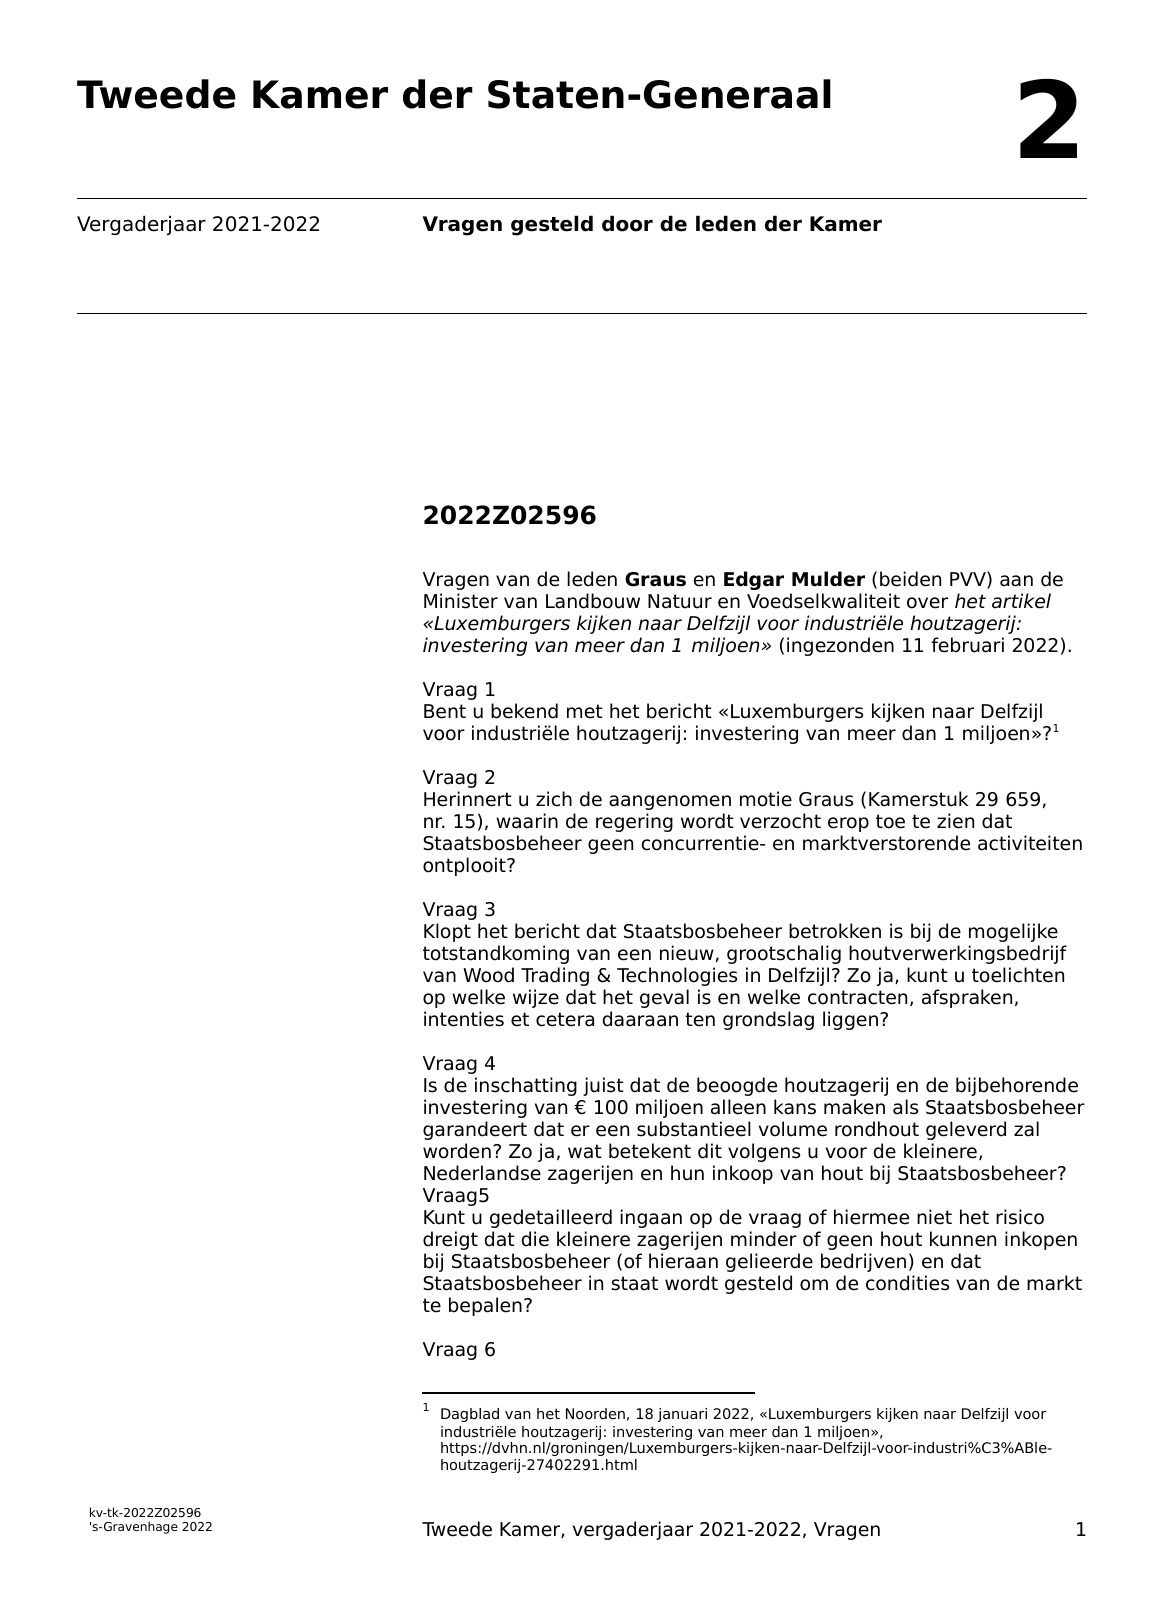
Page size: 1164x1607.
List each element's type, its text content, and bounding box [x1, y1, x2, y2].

text Vraag 4 [422, 1053, 1087, 1075]
text Klopt het bericht dat Staatsbosbeheer betrokken is bij de mogelijke totstandkoming van een nieuw, grootschalig houtverwerkingsbedrijf van Wood Trading & Technologies in Delfzijl? Zo ja, kunt u toelichten op welke wijze dat het geval is en welke contracten, afspraken, intenties et cetera daaraan ten grondslag liggen? [422, 921, 1087, 1031]
text Kunt u gedetailleerd ingaan op de vraag of hiermee niet het risico dreigt dat die kleinere zagerijen minder of geen hout kunnen inkopen bij Staatsbosbeheer (of hieraan gelieerde bedrijven) en dat Staatsbosbeheer in staat wordt gesteld om de condities van de markt te bepalen? [422, 1207, 1087, 1317]
table_header 2 [886, 59, 1087, 198]
text Bent u bekend met het bericht «Luxemburgers kijken naar Delfzijl voor industriële houtzagerij: investering van meer dan 1 miljoen»? [422, 701, 1087, 745]
text Herinnert u zich de aangenomen motie Graus (Kamerstuk 29 659, nr. 15), waarin de regering wordt verzocht erop toe te zien dat Staatsbosbeheer geen concurrentie- en marktverstorende activiteiten ontplooit? [422, 789, 1087, 877]
text Vraag5 [422, 1185, 1087, 1207]
table_header Tweede Kamer der Staten-Generaal [77, 59, 886, 198]
text Vragen van de leden Graus en Edgar Mulder (beiden PVV) aan de Minister van Landbouw Natuur en Voedselkwaliteit over het artikel «Luxemburgers kijken naar Delfzijl voor industriële houtzagerij: investering van meer dan 1 miljoen» (ingezonden 11 februari 2022). [422, 569, 1087, 657]
text Is de inschatting juist dat de beoogde houtzagerij en de bijbehorende investering van € 100 miljoen alleen kans maken als Staatsbosbeheer garandeert dat er een substantieel volume rondhout geleverd zal worden? Zo ja, wat betekent dit volgens u voor de kleinere, Nederlandse zagerijen en hun inkoop van hout bij Staatsbosbeheer? [422, 1075, 1087, 1185]
text 2022Z02596 [422, 501, 1087, 531]
text Vraag 1 [422, 679, 1087, 701]
text 's-Gravenhage 2022 [88, 1520, 323, 1534]
text Vraag 3 [422, 899, 1087, 921]
table_cell Vergaderjaar 2021-2022 [77, 199, 422, 313]
text Vraag 2 [422, 767, 1087, 789]
text Vraag 6 [422, 1339, 1087, 1361]
table_cell Vragen gesteld door de leden der Kamer [422, 199, 1087, 313]
text kv-tk-2022Z02596 [88, 1506, 323, 1520]
text Dagblad van het Noorden, 18 januari 2022, «Luxemburgers kijken naar Delfzijl voor industriële houtzagerij: investering van meer dan 1 miljoen», https://dvhn.nl/groningen/Luxemburgers-kijken-naar-Delfzijl-voor-industri%C3%ABle-houtzagerij-27402291.html [422, 1402, 1087, 1474]
